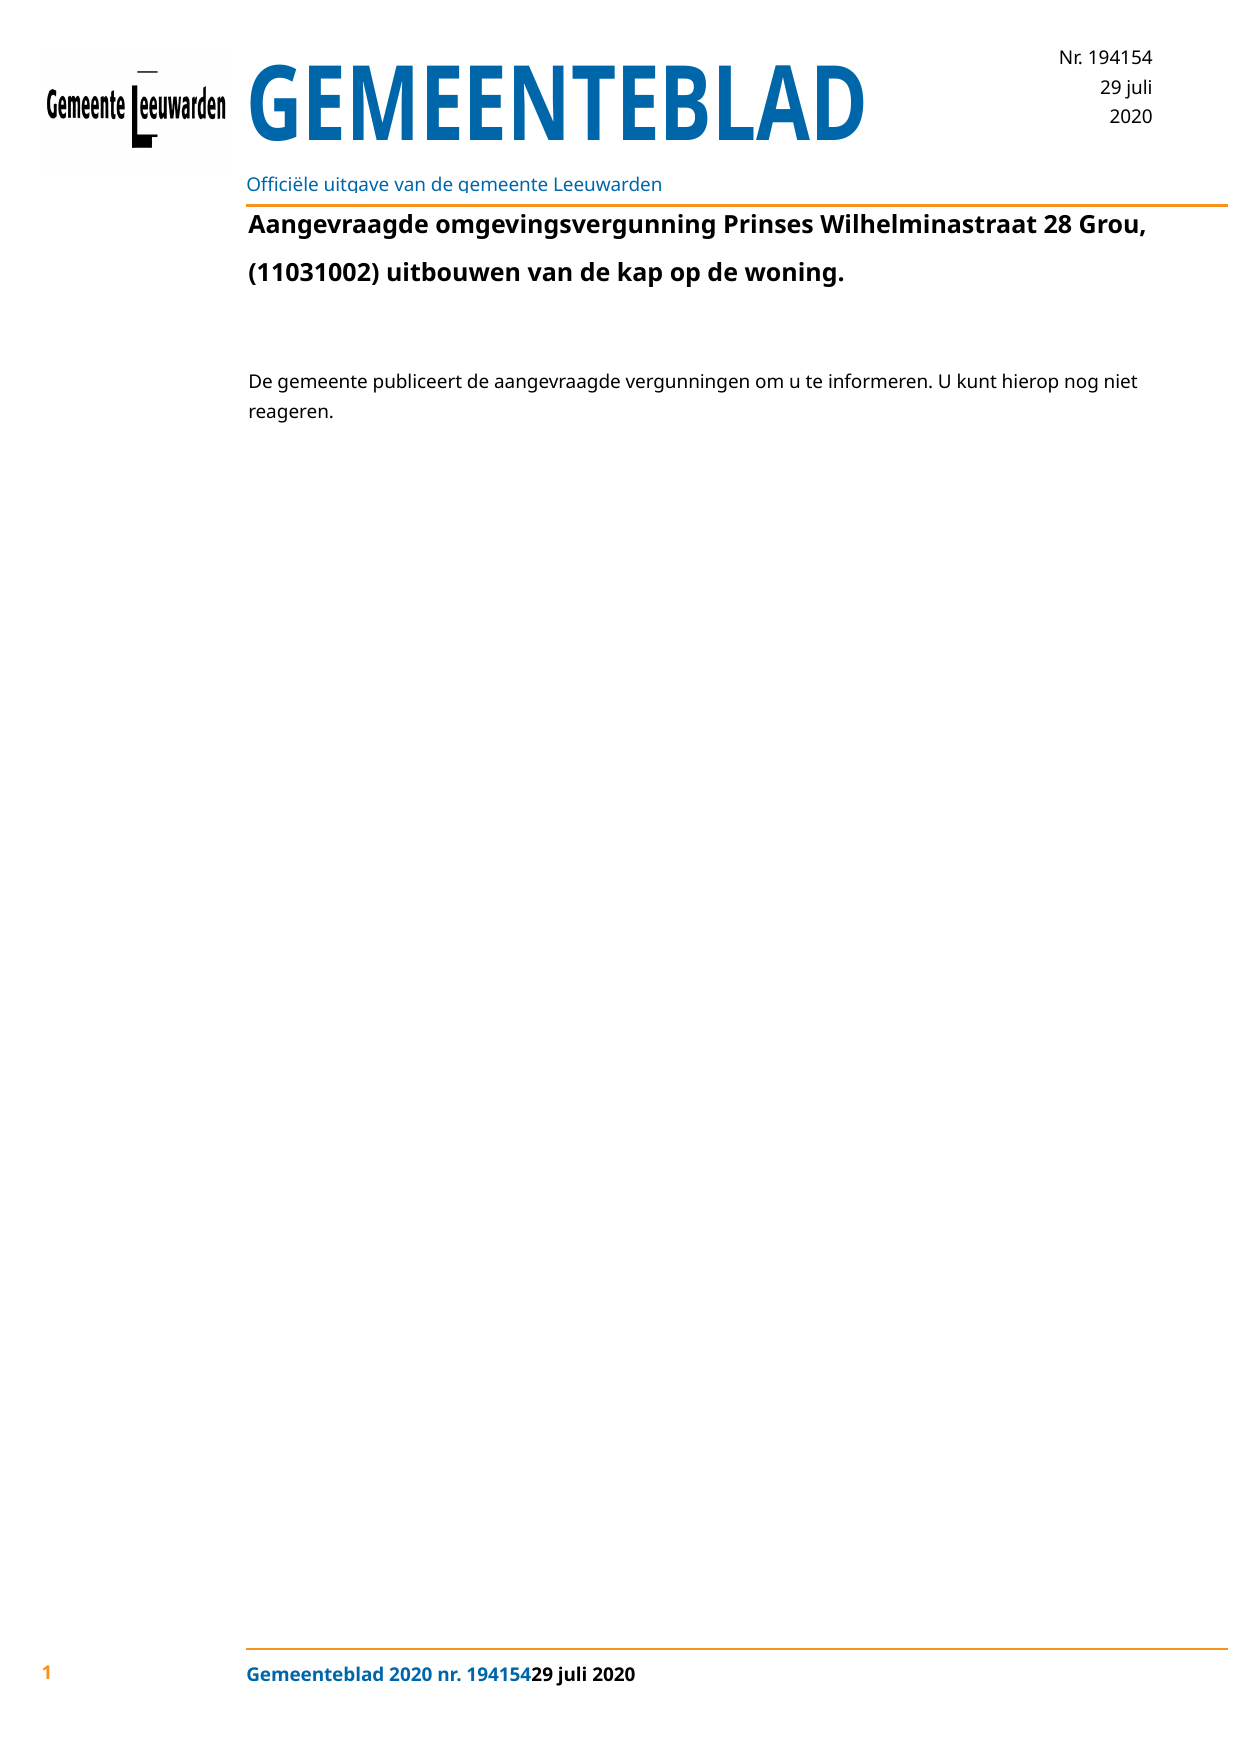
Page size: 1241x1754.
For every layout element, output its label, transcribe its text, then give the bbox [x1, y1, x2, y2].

text De gemeente publiceert de aangevraagde vergunningen om u te informeren. U kunt hierop nog niet reageren. [248, 368, 1152, 424]
picture [41, 47, 231, 172]
text Aangevraagde omgevingsvergunning Prinses Wilhelminastraat 28 Grou, (11031002) uitbouwen van de kap op de woning. [248, 207, 1152, 288]
